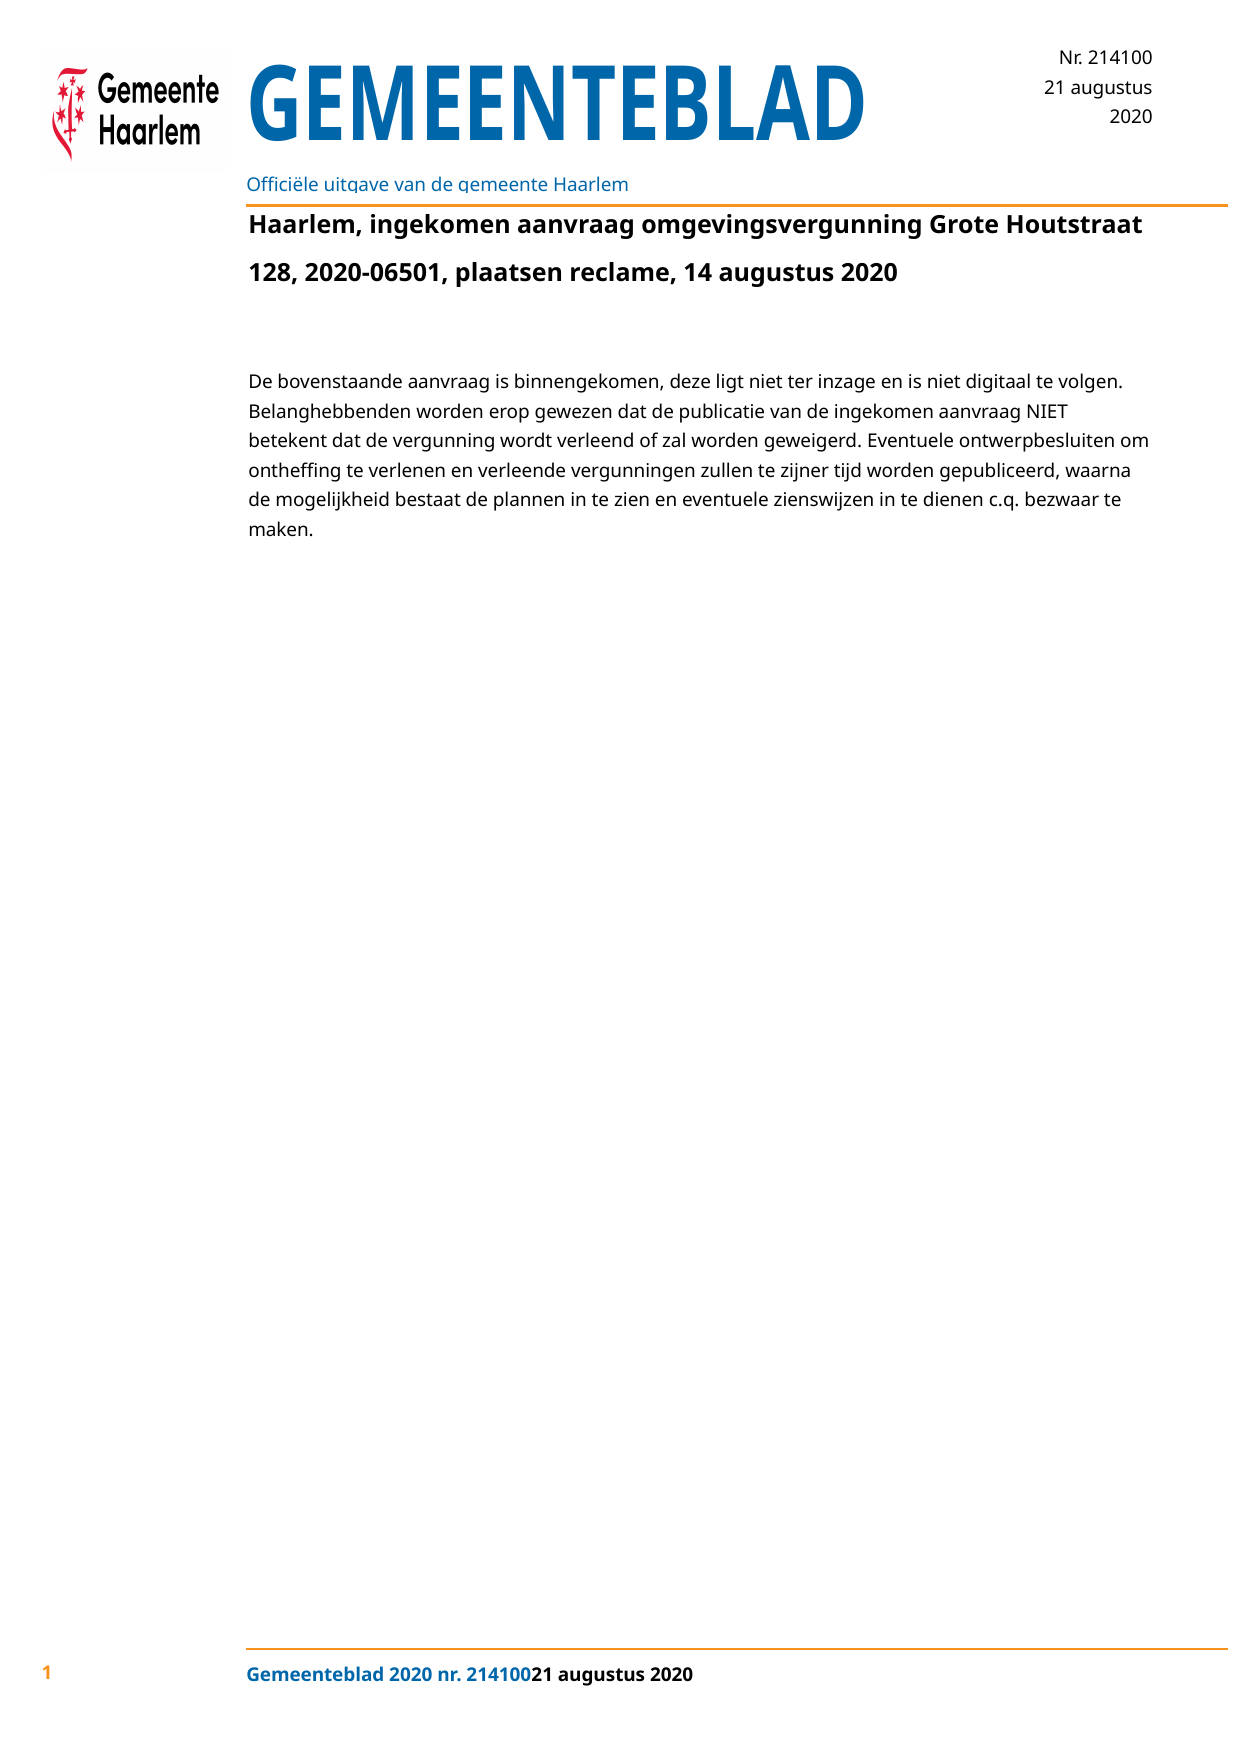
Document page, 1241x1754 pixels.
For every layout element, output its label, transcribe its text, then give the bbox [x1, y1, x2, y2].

picture [41, 47, 231, 172]
text Haarlem, ingekomen aanvraag omgevingsvergunning Grote Houtstraat 128, 2020-06501, plaatsen reclame, 14 augustus 2020 [248, 207, 1152, 288]
text De bovenstaande aanvraag is binnengekomen, deze ligt niet ter inzage en is niet digitaal te volgen. Belanghebbenden worden erop gewezen dat de publicatie van de ingekomen aanvraag NIET betekent dat de vergunning wordt verleend of zal worden geweigerd. Eventuele ontwerpbesluiten om ontheffing te verlenen en verleende vergunningen zullen te zijner tijd worden gepubliceerd, waarna de mogelijkheid bestaat de plannen in te zien en eventuele zienswijzen in te dienen c.q. bezwaar te maken. [248, 368, 1152, 542]
